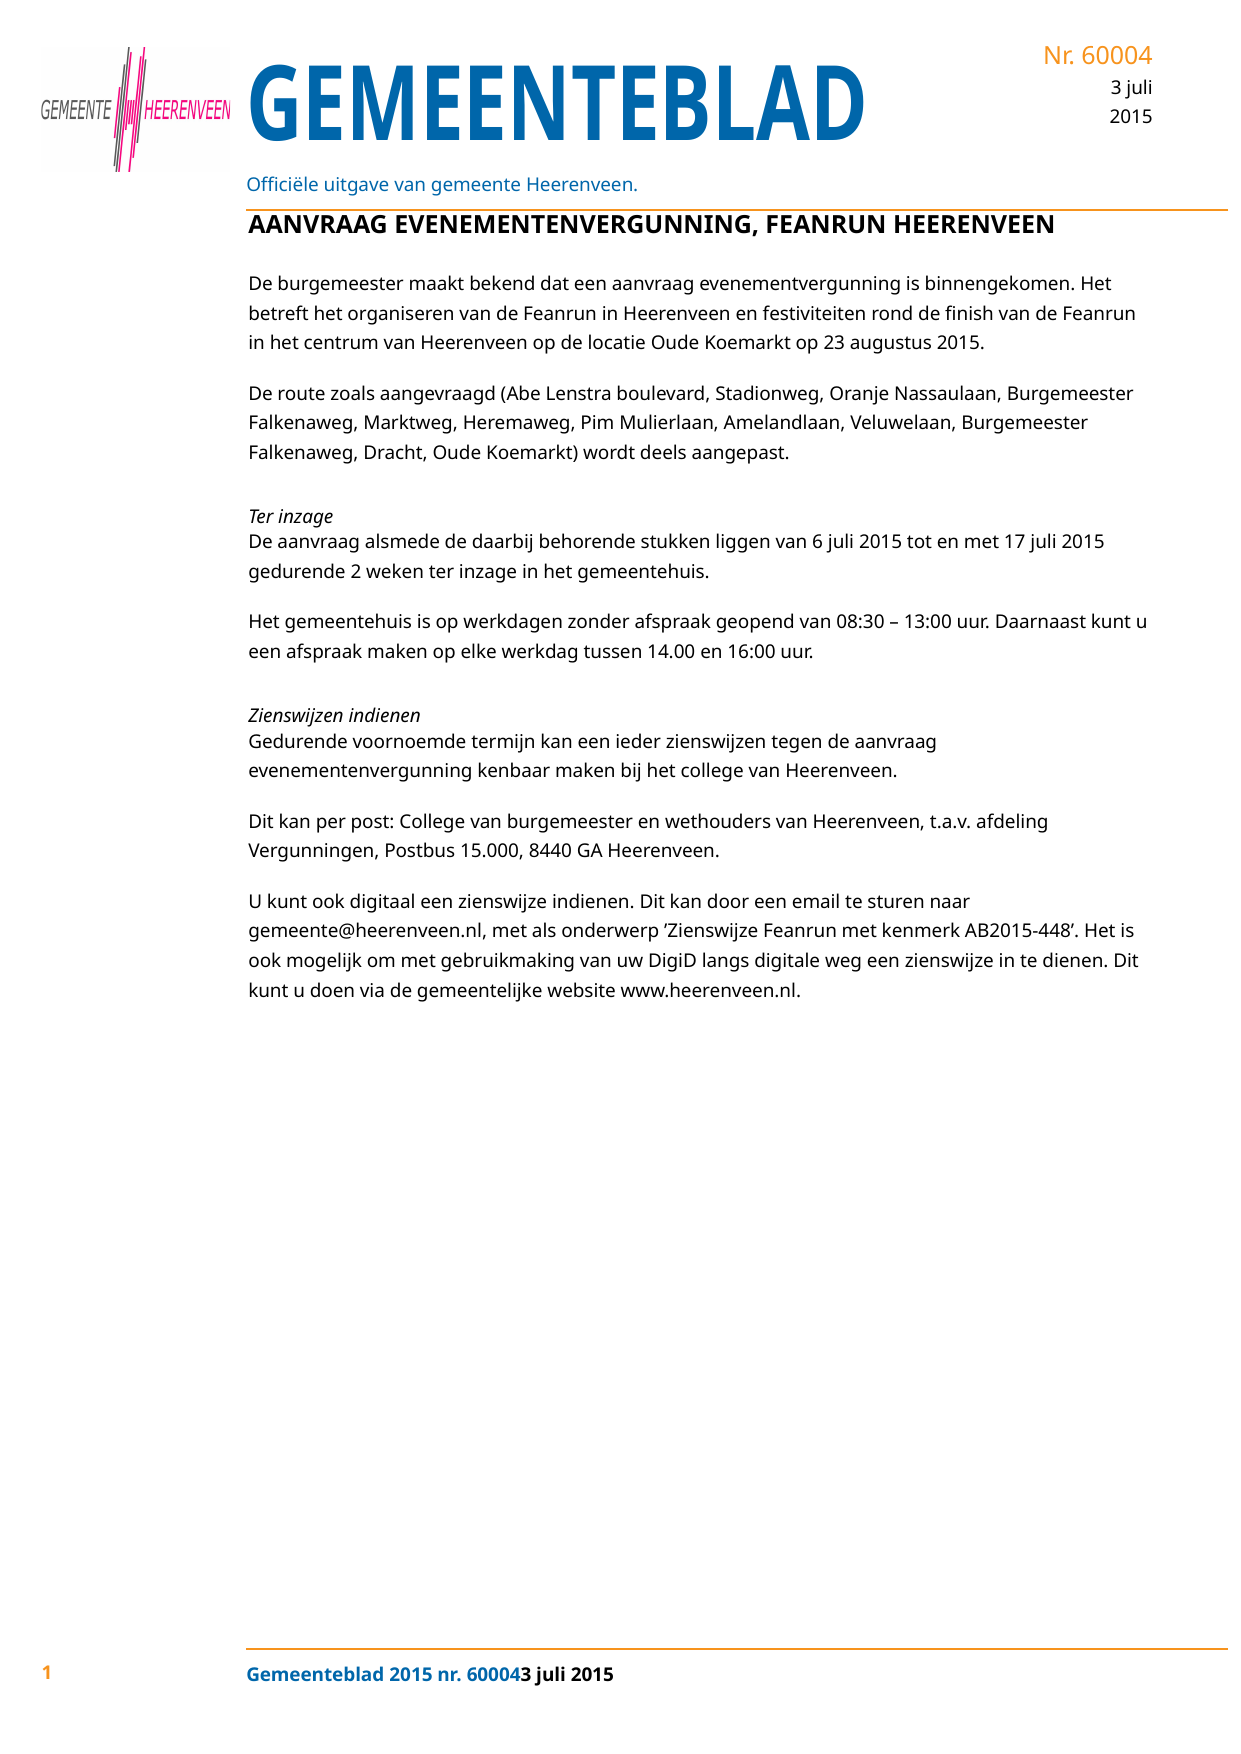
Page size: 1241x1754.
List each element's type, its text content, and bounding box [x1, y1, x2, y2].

text U kunt ook digitaal een zienswijze indienen. Dit kan door een email te sturen naar gemeente@heerenveen.nl, met als onderwerp ’Zienswijze Feanrun met kenmerk AB2015-448’. Het is ook mogelijk om met gebruikmaking van uw DigiD langs digitale weg een zienswijze in te dienen. Dit kunt u doen via de gemeentelijke website www.heerenveen.nl. [248, 888, 1152, 1002]
text Het gemeentehuis is op werkdagen zonder afspraak geopend van 08:30 – 13:00 uur. Daarnaast kunt u een afspraak maken op elke werkdag tussen 14.00 en 16:00 uur. [248, 609, 1152, 664]
text Gedurende voornoemde termijn kan een ieder zienswijzen tegen de aanvraag evenementenvergunning kenbaar maken bij het college van Heerenveen. [248, 728, 1152, 783]
text Ter inzage [248, 503, 1152, 529]
text De aanvraag alsmede de daarbij behorende stukken liggen van 6 juli 2015 tot en met 17 juli 2015 gedurende 2 weken ter inzage in het gemeentehuis. [248, 529, 1152, 584]
picture [41, 47, 231, 172]
text Dit kan per post: College van burgemeester en wethouders van Heerenveen, t.a.v. afdeling Vergunningen, Postbus 15.000, 8440 GA Heerenveen. [248, 808, 1152, 863]
text Zienswijzen indienen [248, 702, 1152, 728]
text AANVRAAG EVENEMENTENVERGUNNING, FEANRUN HEERENVEEN [248, 211, 1152, 241]
text De route zoals aangevraagd (Abe Lenstra boulevard, Stadionweg, Oranje Nassaulaan, Burgemeester Falkenaweg, Marktweg, Heremaweg, Pim Mulierlaan, Amelandlaan, Veluwelaan, Burgemeester Falkenaweg, Dracht, Oude Koemarkt) wordt deels aangepast. [248, 380, 1152, 465]
text De burgemeester maakt bekend dat een aanvraag evenementvergunning is binnengekomen. Het betreft het organiseren van de Feanrun in Heerenveen en festiviteiten rond de finish van de Feanrun in het centrum van Heerenveen op de locatie Oude Koemarkt op 23 augustus 2015. [248, 270, 1152, 355]
